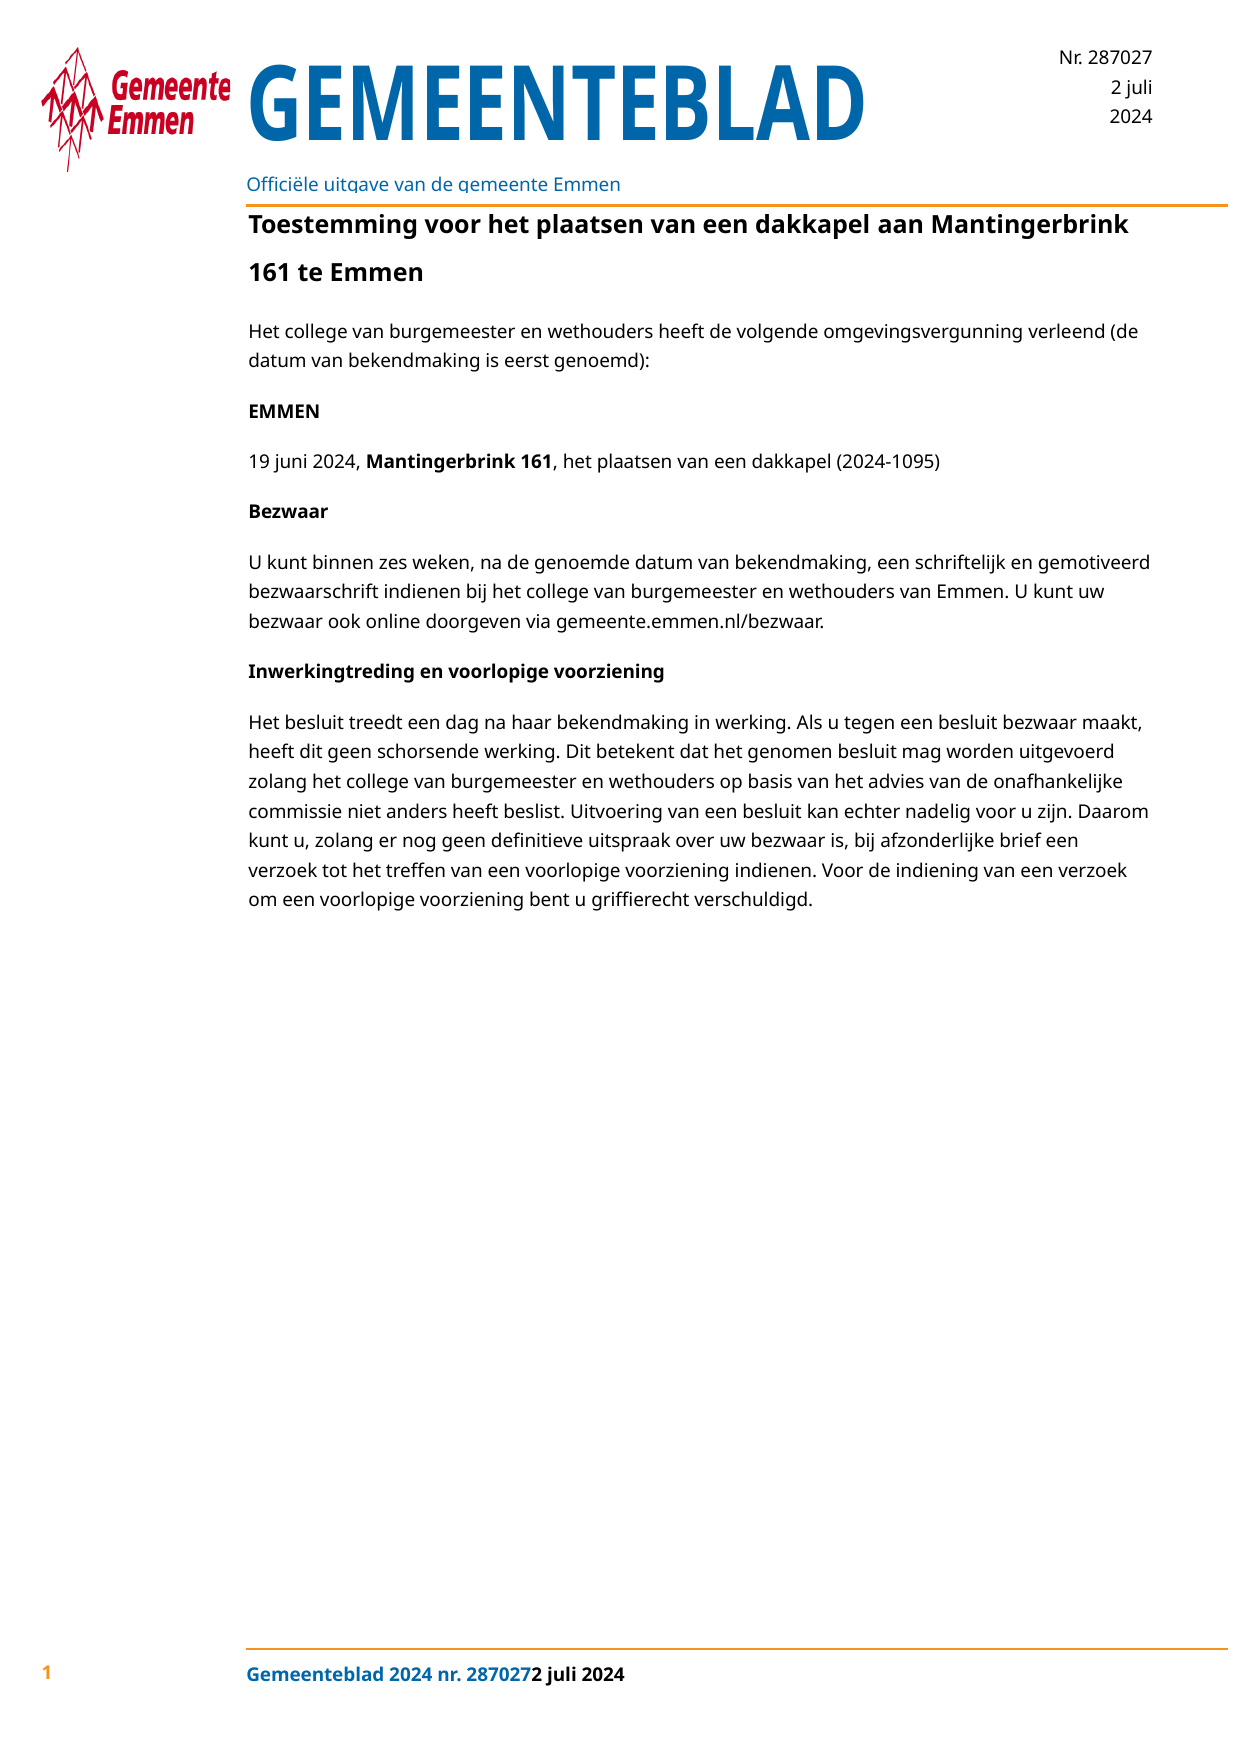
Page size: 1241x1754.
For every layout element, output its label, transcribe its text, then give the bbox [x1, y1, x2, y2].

text Toestemming voor het plaatsen van een dakkapel aan Mantingerbrink 161 te Emmen [248, 207, 1152, 288]
picture [41, 47, 231, 172]
text Bezwaar [248, 499, 1152, 524]
text Het college van burgemeester en wethouders heeft de volgende omgevingsvergunning verleend (de datum van bekendmaking is eerst genoemd): [248, 318, 1152, 373]
text EMMEN [248, 398, 1152, 424]
text Inwerkingtreding en voorlopige voorziening [248, 659, 1152, 684]
text 19 juni 2024, Mantingerbrink 161, het plaatsen van een dakkapel (2024-1095) [248, 448, 1152, 474]
text Het besluit treedt een dag na haar bekendmaking in werking. Als u tegen een besluit bezwaar maakt, heeft dit geen schorsende werking. Dit betekent dat het genomen besluit mag worden uitgevoerd zolang het college van burgemeester en wethouders op basis van het advies van de onafhankelijke commissie niet anders heeft beslist. Uitvoering van een besluit kan echter nadelig voor u zijn. Daarom kunt u, zolang er nog geen definitieve uitspraak over uw bezwaar is, bij afzonderlijke brief een verzoek tot het treffen van een voorlopige voorziening indienen. Voor de indiening van een verzoek om een voorlopige voorziening bent u griffierecht verschuldigd. [248, 709, 1152, 912]
text U kunt binnen zes weken, na de genoemde datum van bekendmaking, een schriftelijk en gemotiveerd bezwaarschrift indienen bij het college van burgemeester en wethouders van Emmen. U kunt uw bezwaar ook online doorgeven via gemeente.emmen.nl/bezwaar. [248, 549, 1152, 634]
